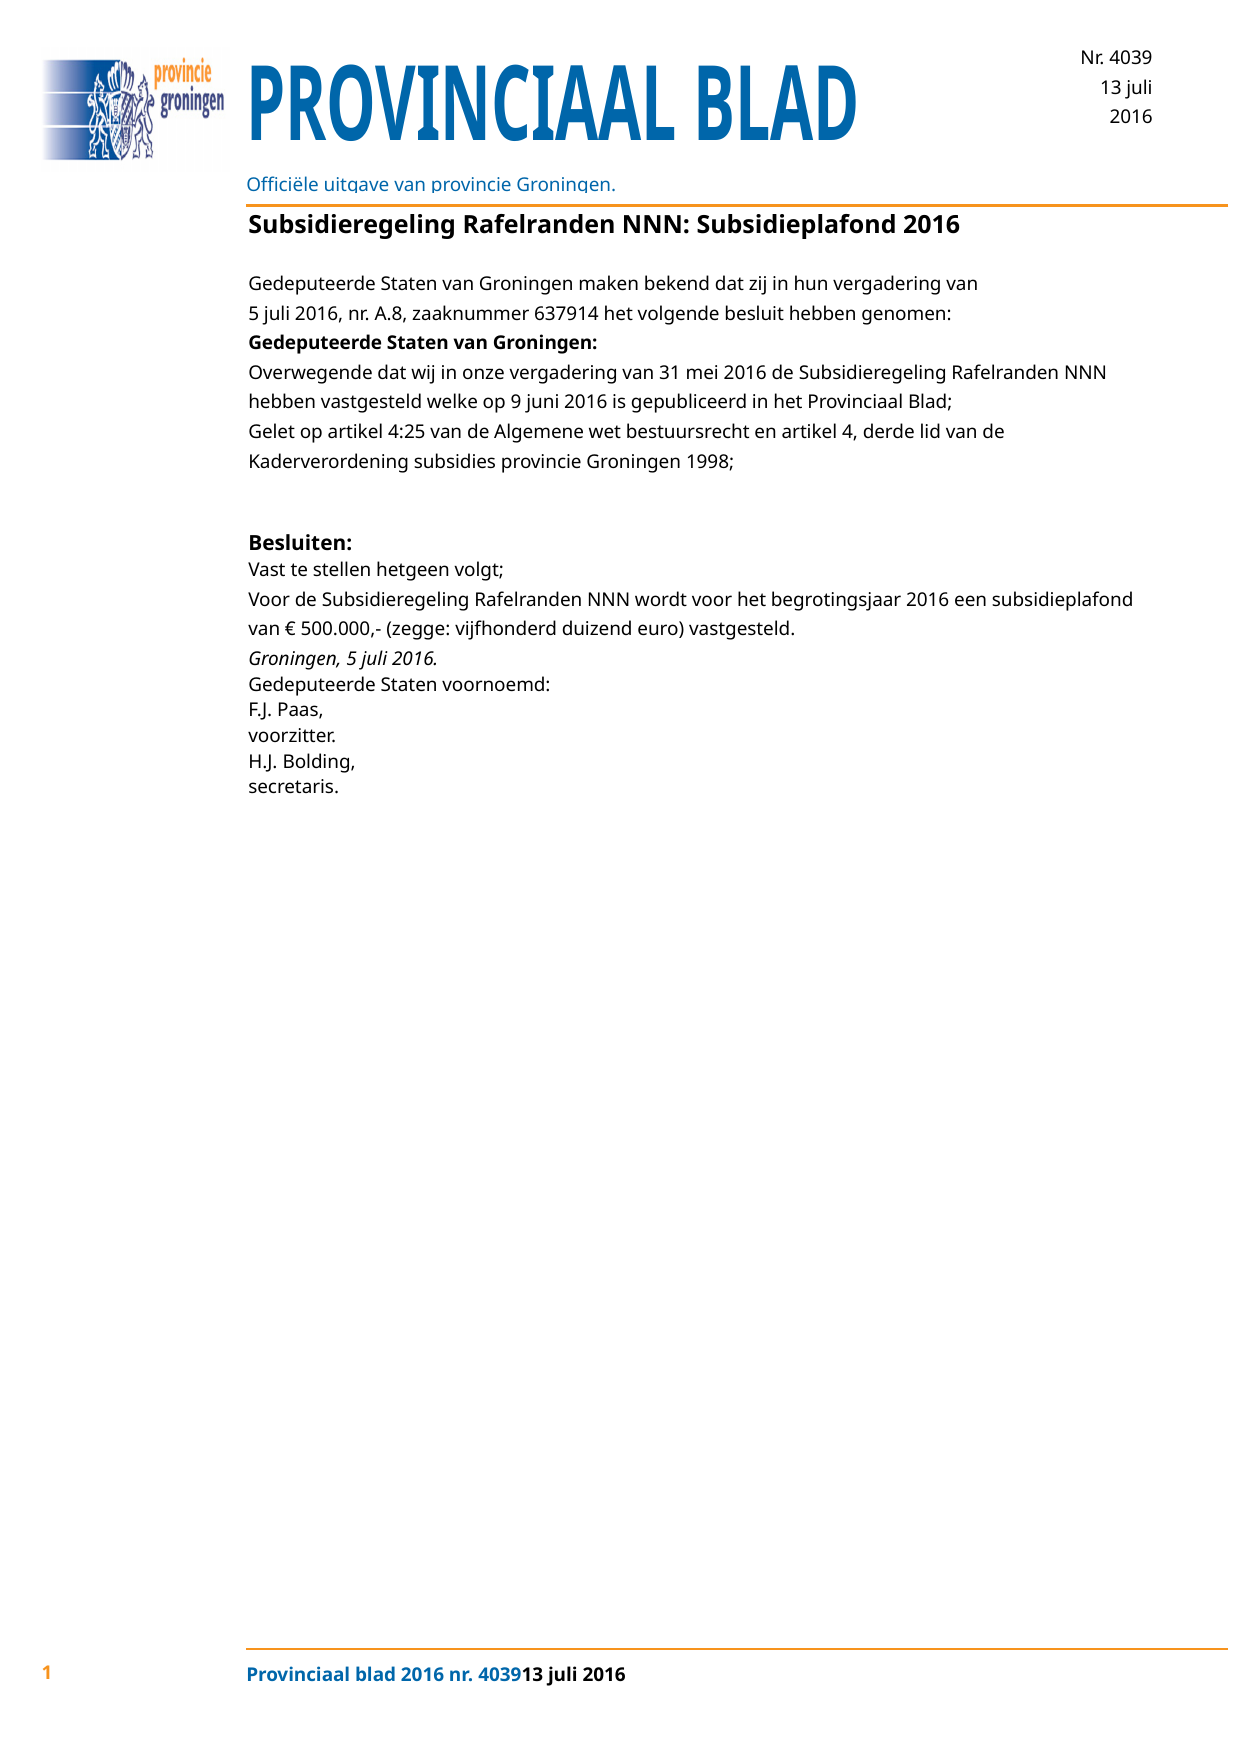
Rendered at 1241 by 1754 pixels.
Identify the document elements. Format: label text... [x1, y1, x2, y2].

text Gedeputeerde Staten voornoemd: [248, 671, 1152, 696]
picture [41, 47, 231, 172]
text Besluiten: [248, 528, 1152, 556]
text Overwegende dat wij in onze vergadering van 31 mei 2016 de Subsidieregeling Rafelranden NNN hebben vastgesteld welke op 9 juni 2016 is gepubliceerd in het Provinciaal Blad; [248, 359, 1152, 414]
text Groningen, 5 juli 2016. [248, 645, 1152, 671]
text Gedeputeerde Staten van Groningen: [248, 329, 1152, 355]
text Gelet op artikel 4:25 van de Algemene wet bestuursrecht en artikel 4, derde lid van de Kaderverordening subsidies provincie Groningen 1998; [248, 418, 1152, 473]
text secretaris. [248, 774, 1152, 799]
text H.J. Bolding, [248, 748, 1152, 774]
text Voor de Subsidieregeling Rafelranden NNN wordt voor het begrotingsjaar 2016 een subsidieplafond van € 500.000,- (zegge: vijfhonderd duizend euro) vastgesteld. [248, 586, 1152, 641]
text F.J. Paas, [248, 696, 1152, 722]
text Vast te stellen hetgeen volgt; [248, 556, 1152, 582]
text voorzitter. [248, 722, 1152, 748]
text Subsidieregeling Rafelranden NNN: Subsidieplafond 2016 [248, 207, 1152, 241]
text Gedeputeerde Staten van Groningen maken bekend dat zij in hun vergadering van [248, 270, 1152, 296]
text 5 juli 2016, nr. A.8, zaaknummer 637914 het volgende besluit hebben genomen: [248, 300, 1152, 326]
